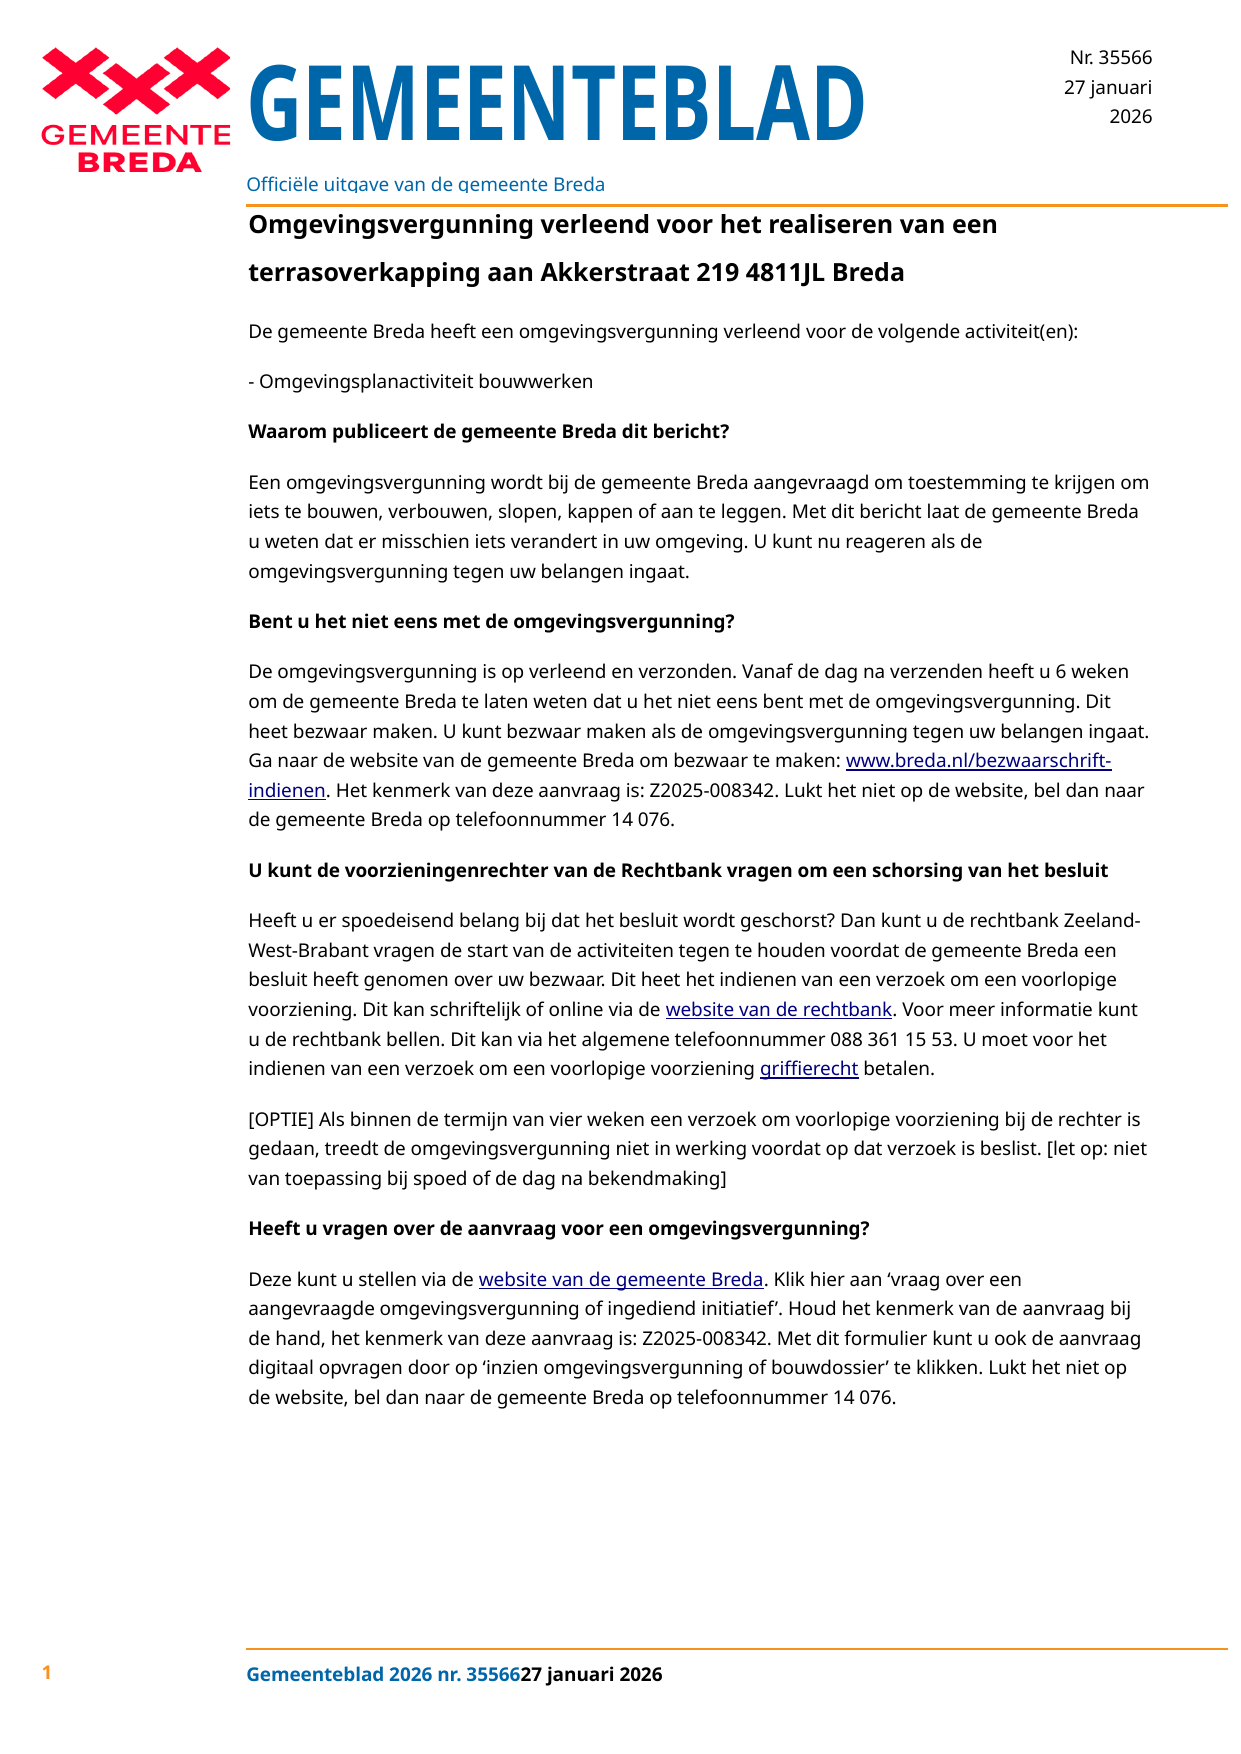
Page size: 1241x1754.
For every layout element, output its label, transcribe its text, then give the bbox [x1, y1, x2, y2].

text - Omgevingsplanactiviteit bouwwerken [248, 368, 1152, 394]
text Waarom publiceert de gemeente Breda dit bericht? [248, 419, 1152, 444]
text De gemeente Breda heeft een omgevingsvergunning verleend voor de volgende activiteit(en): [248, 318, 1152, 344]
text Omgevingsvergunning verleend voor het realiseren van een terrasoverkapping aan Akkerstraat 219 4811JL Breda [248, 207, 1152, 288]
text De omgevingsvergunning is op verleend en verzonden. Vanaf de dag na verzenden heeft u 6 weken om de gemeente Breda te laten weten dat u het niet eens bent met de omgevingsvergunning. Dit heet bezwaar maken. U kunt bezwaar maken als de omgevingsvergunning tegen uw belangen ingaat. Ga naar de website van de gemeente Breda om bezwaar te maken: www.breda.nl/bezwaarschrift-indienen. Het kenmerk van deze aanvraag is: Z2025-008342. Lukt het niet op de website, bel dan naar de gemeente Breda op telefoonnummer 14 076. [248, 659, 1152, 832]
text [OPTIE] Als binnen de termijn van vier weken een verzoek om voorlopige voorziening bij de rechter is gedaan, treedt de omgevingsvergunning niet in werking voordat op dat verzoek is beslist. [let op: niet van toepassing bij spoed of de dag na bekendmaking] [248, 1106, 1152, 1191]
picture [41, 47, 231, 172]
text Heeft u er spoedeisend belang bij dat het besluit wordt geschorst? Dan kunt u de rechtbank Zeeland-West-Brabant vragen de start van de activiteiten tegen te houden voordat de gemeente Breda een besluit heeft genomen over uw bezwaar. Dit heet het indienen van een verzoek om een voorlopige voorziening. Dit kan schriftelijk of online via de website van de rechtbank. Voor meer informatie kunt u de rechtbank bellen. Dit kan via het algemene telefoonnummer 088 361 15 53. U moet voor het indienen van een verzoek om een voorlopige voorziening griffierecht betalen. [248, 907, 1152, 1081]
text Een omgevingsvergunning wordt bij de gemeente Breda aangevraagd om toestemming te krijgen om iets te bouwen, verbouwen, slopen, kappen of aan te leggen. Met dit bericht laat de gemeente Breda u weten dat er misschien iets verandert in uw omgeving. U kunt nu reageren als de omgevingsvergunning tegen uw belangen ingaat. [248, 469, 1152, 584]
text Deze kunt u stellen via de website van de gemeente Breda. Klik hier aan ‘vraag over een aangevraagde omgevingsvergunning of ingediend initiatief’. Houd het kenmerk van de aanvraag bij de hand, het kenmerk van deze aanvraag is: Z2025-008342. Met dit formulier kunt u ook de aanvraag digitaal opvragen door op ‘inzien omgevingsvergunning of bouwdossier’ te klikken. Lukt het niet op de website, bel dan naar de gemeente Breda op telefoonnummer 14 076. [248, 1266, 1152, 1410]
text U kunt de voorzieningenrechter van de Rechtbank vragen om een schorsing van het besluit [248, 857, 1152, 883]
text Bent u het niet eens met de omgevingsvergunning? [248, 608, 1152, 634]
text Heeft u vragen over de aanvraag voor een omgevingsvergunning? [248, 1215, 1152, 1241]
